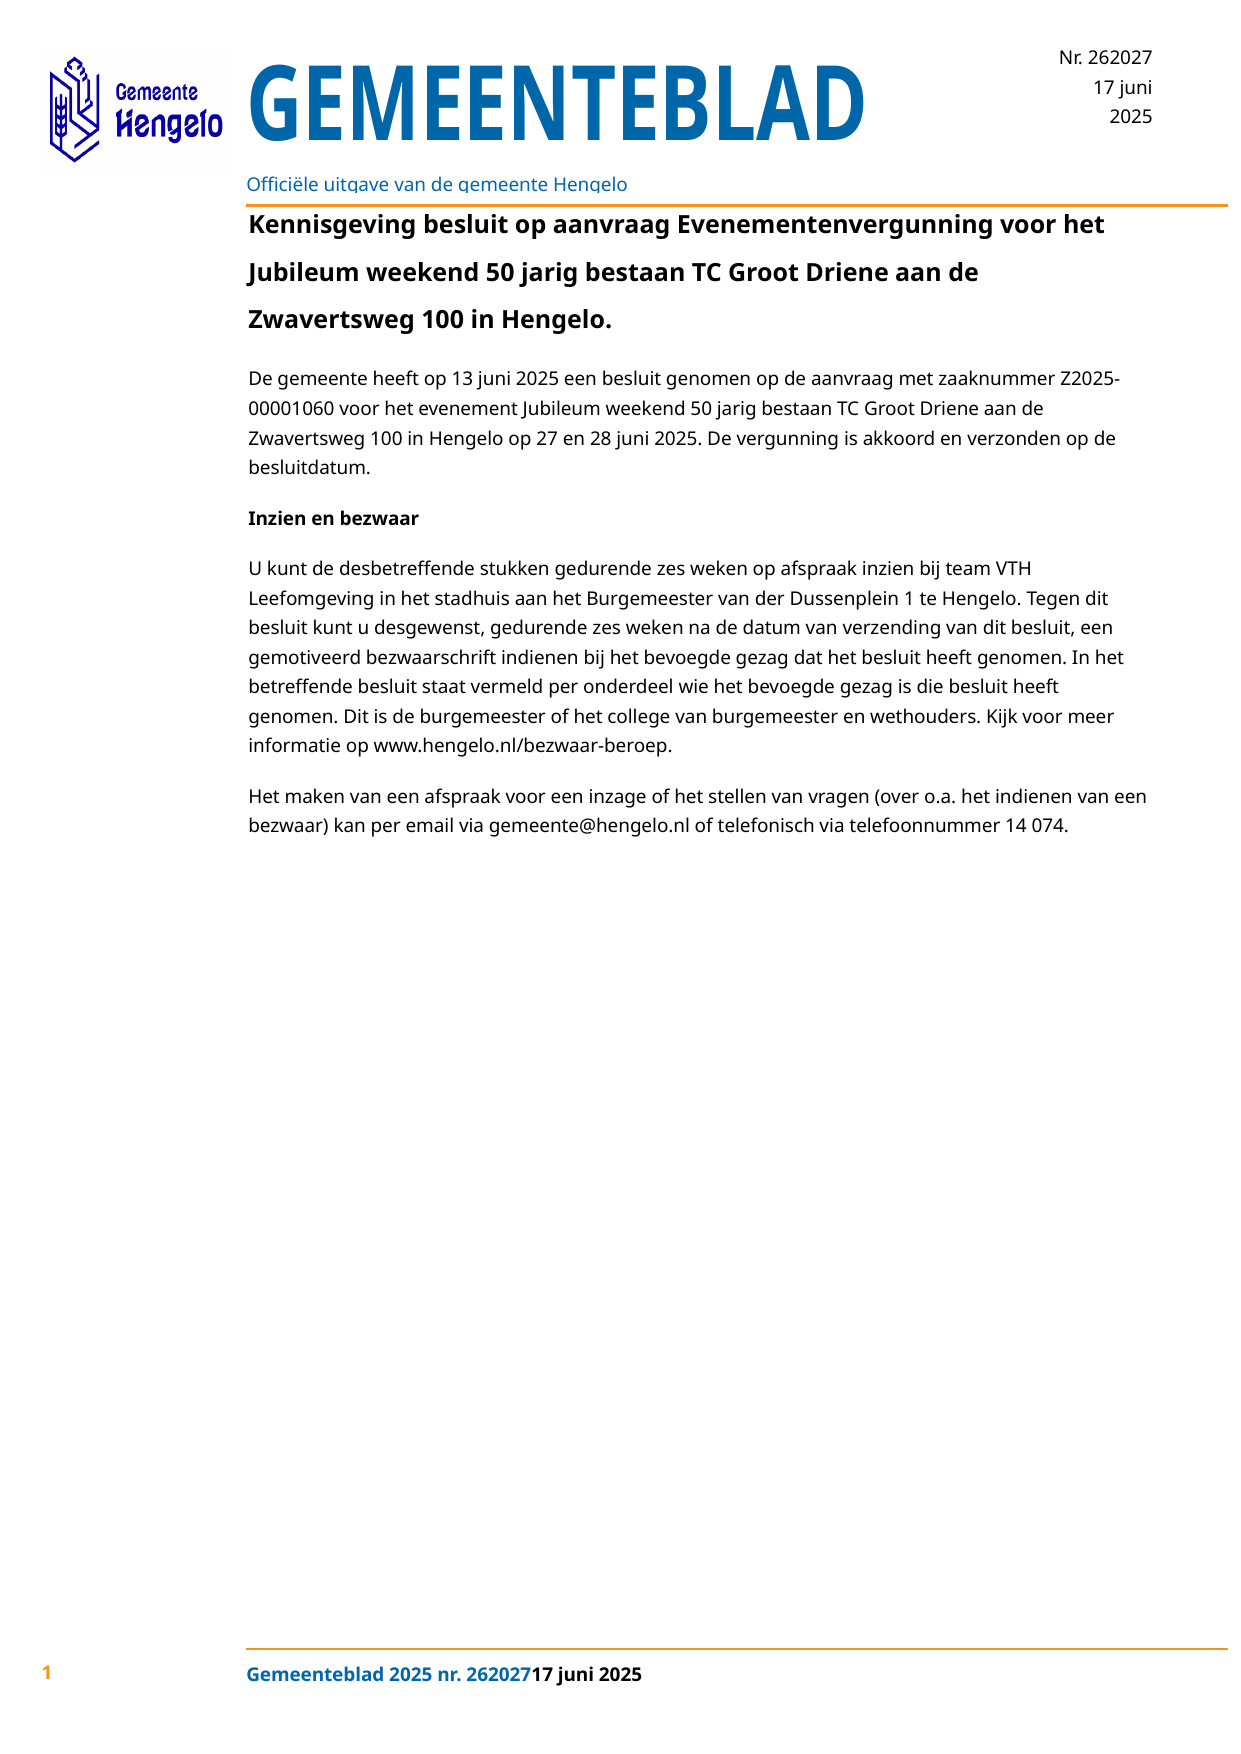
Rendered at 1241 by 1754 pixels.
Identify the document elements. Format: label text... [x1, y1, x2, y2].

text Inzien en bezwaar [248, 505, 1152, 530]
text U kunt de desbetreffende stukken gedurende zes weken op afspraak inzien bij team VTH Leefomgeving in het stadhuis aan het Burgemeester van der Dussenplein 1 te Hengelo. Tegen dit besluit kunt u desgewenst, gedurende zes weken na de datum van verzending van dit besluit, een gemotiveerd bezwaarschrift indienen bij het bevoegde gezag dat het besluit heeft genomen. In het betreffende besluit staat vermeld per onderdeel wie het bevoegde gezag is die besluit heeft genomen. Dit is de burgemeester of het college van burgemeester en wethouders. Kijk voor meer informatie op www.hengelo.nl/bezwaar-beroep. [248, 555, 1152, 758]
picture [41, 47, 231, 172]
text De gemeente heeft op 13 juni 2025 een besluit genomen op de aanvraag met zaaknummer Z2025-00001060 voor het evenement Jubileum weekend 50 jarig bestaan TC Groot Driene aan de Zwavertsweg 100 in Hengelo op 27 en 28 juni 2025. De vergunning is akkoord en verzonden op de besluitdatum. [248, 366, 1152, 480]
text Het maken van een afspraak voor een inzage of het stellen van vragen (over o.a. het indienen van een bezwaar) kan per email via gemeente@hengelo.nl of telefonisch via telefoonnummer 14 074. [248, 783, 1152, 838]
text Kennisgeving besluit op aanvraag Evenementenvergunning voor het Jubileum weekend 50 jarig bestaan TC Groot Driene aan de Zwavertsweg 100 in Hengelo. [248, 207, 1152, 336]
